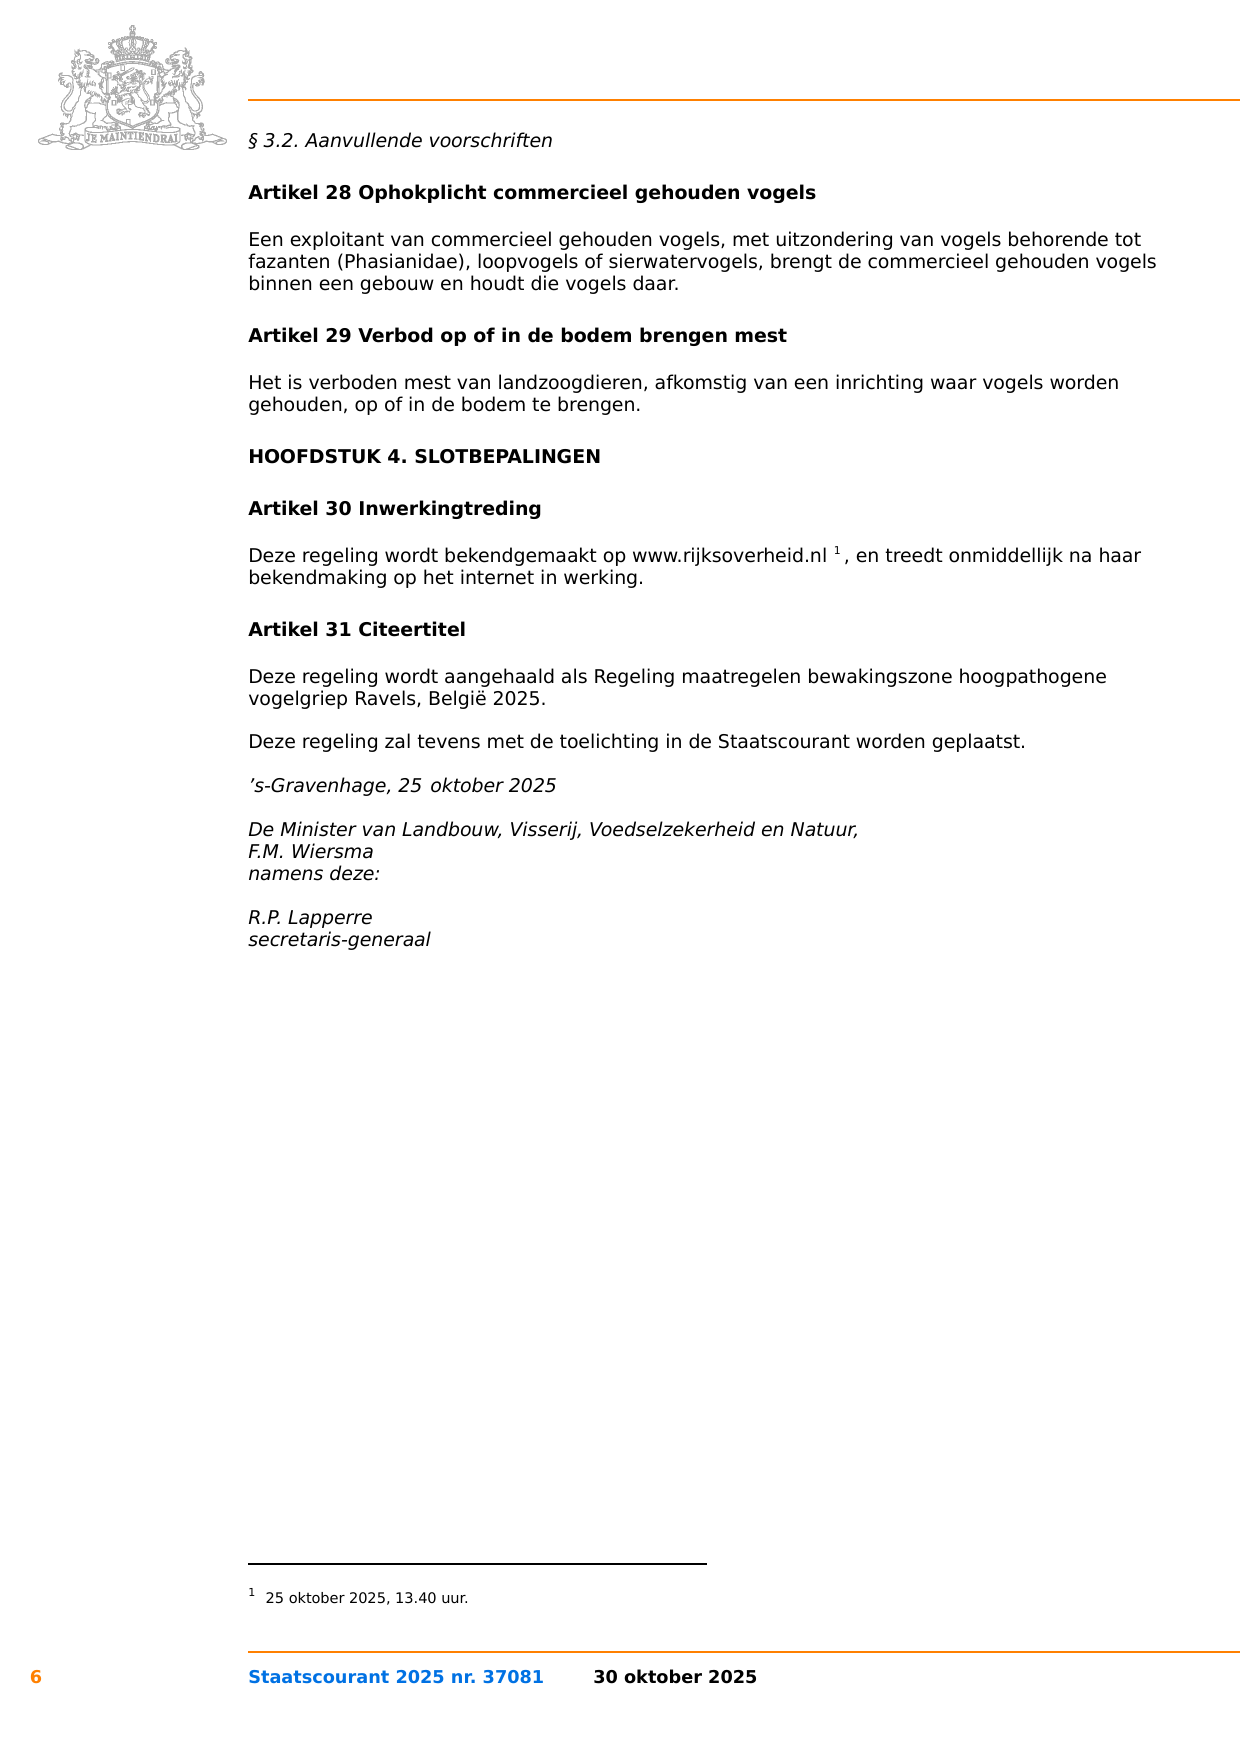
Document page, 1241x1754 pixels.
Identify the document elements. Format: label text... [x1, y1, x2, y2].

subtitle Artikel 30 Inwerkingtreding [248, 498, 1163, 520]
text Deze regeling wordt bekendgemaakt op www.rijksoverheid.nl , en treedt onmiddellijk na haar bekendmaking op het internet in werking. [248, 545, 1163, 589]
subtitle HOOFDSTUK 4. SLOTBEPALINGEN [248, 446, 1163, 468]
subtitle Artikel 29 Verbod op of in de bodem brengen mest [248, 325, 1163, 347]
subtitle § 3.2. Aanvullende voorschriften [248, 130, 1163, 152]
text Een exploitant van commercieel gehouden vogels, met uitzondering van vogels behorende tot fazanten (Phasianidae), loopvogels of sierwatervogels, brengt de commercieel gehouden vogels binnen een gebouw en houdt die vogels daar. [248, 229, 1163, 295]
subtitle Artikel 28 Ophokplicht commercieel gehouden vogels [248, 182, 1163, 204]
text De Minister van Landbouw, Visserij, Voedselzekerheid en Natuur, F.M. Wiersma namens deze: R.P. Lapperre secretaris-generaal [248, 819, 1163, 951]
text 25 oktober 2025, 13.40 uur. [248, 1586, 1163, 1608]
subtitle Artikel 31 Citeertitel [248, 619, 1163, 641]
text Deze regeling wordt aangehaald als Regeling maatregelen bewakingszone hoogpathogene vogelgriep Ravels, België 2025. [248, 666, 1163, 709]
picture [38, 25, 227, 150]
text Deze regeling zal tevens met de toelichting in de Staatscourant worden geplaatst. [248, 731, 1163, 753]
text ’s-Gravenhage, 25 oktober 2025 [248, 775, 1163, 797]
text Het is verboden mest van landzoogdieren, afkomstig van een inrichting waar vogels worden gehouden, op of in de bodem te brengen. [248, 372, 1163, 416]
